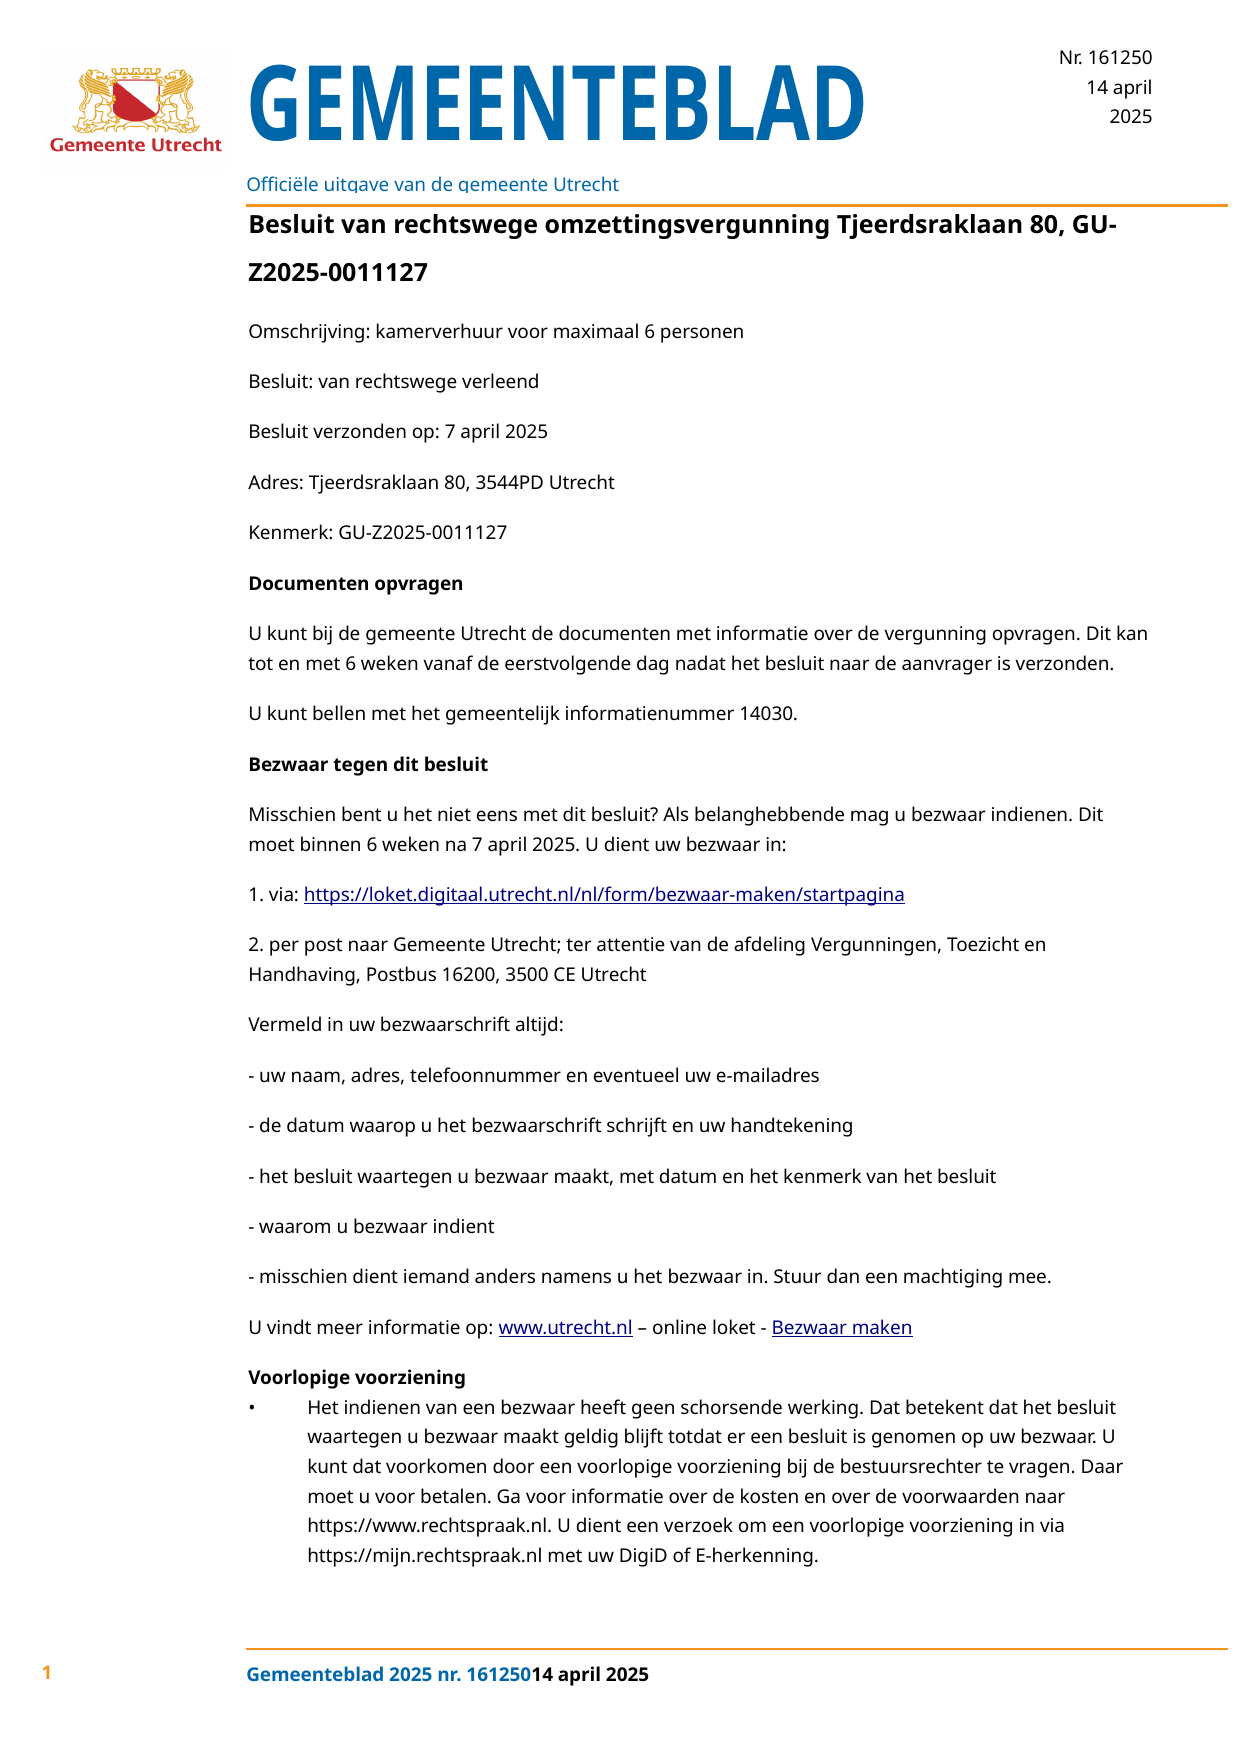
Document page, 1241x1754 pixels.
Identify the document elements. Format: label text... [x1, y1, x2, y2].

text U kunt bellen met het gemeentelijk informatienummer 14030. [248, 700, 1152, 726]
text Vermeld in uw bezwaarschrift altijd: [248, 1012, 1152, 1037]
text Voorlopige voorziening [248, 1364, 1152, 1390]
text - het besluit waartegen u bezwaar maakt, met datum en het kenmerk van het besluit [248, 1163, 1152, 1189]
text Omschrijving: kamerverhuur voor maximaal 6 personen [248, 318, 1152, 344]
text Misschien bent u het niet eens met dit besluit? Als belanghebbende mag u bezwaar indienen. Dit moet binnen 6 weken na 7 april 2025. U dient uw bezwaar in: [248, 801, 1152, 857]
text Bezwaar tegen dit besluit [248, 751, 1152, 777]
picture [41, 47, 231, 172]
text Besluit van rechtswege omzettingsvergunning Tjeerdsraklaan 80, GU-Z2025-0011127 [248, 207, 1152, 288]
text Adres: Tjeerdsraklaan 80, 3544PD Utrecht [248, 469, 1152, 495]
text 1. via: https://loket.digitaal.utrecht.nl/nl/form/bezwaar-maken/startpagina [248, 881, 1152, 907]
text - waarom u bezwaar indient [248, 1213, 1152, 1239]
list Het indienen van een bezwaar heeft geen schorsende werking. Dat betekent dat het besluit waartegen u bezwaar maakt geldig blijft totdat er een besluit is genomen op uw bezwaar. U kunt dat voorkomen door een voorlopige voorziening bij de bestuursrechter te vragen. Daar moet u voor betalen. Ga voor informatie over de kosten en over de voorwaarden naar https://www.rechtspraak.nl. U dient een verzoek om een voorlopige voorziening in via https://mijn.rechtspraak.nl met uw DigiD of E-herkenning. [248, 1394, 1152, 1568]
text Documenten opvragen [248, 570, 1152, 596]
text Besluit verzonden op: 7 april 2025 [248, 419, 1152, 444]
text 2. per post naar Gemeente Utrecht; ter attentie van de afdeling Vergunningen, Toezicht en Handhaving, Postbus 16200, 3500 CE Utrecht [248, 932, 1152, 987]
text - misschien dient iemand anders namens u het bezwaar in. Stuur dan een machtiging mee. [248, 1264, 1152, 1289]
text Besluit: van rechtswege verleend [248, 368, 1152, 394]
text - uw naam, adres, telefoonnummer en eventueel uw e-mailadres [248, 1062, 1152, 1088]
text - de datum waarop u het bezwaarschrift schrijft en uw handtekening [248, 1112, 1152, 1138]
text Kenmerk: GU-Z2025-0011127 [248, 519, 1152, 545]
text U vindt meer informatie op: www.utrecht.nl – online loket - Bezwaar maken [248, 1314, 1152, 1340]
text U kunt bij de gemeente Utrecht de documenten met informatie over de vergunning opvragen. Dit kan tot en met 6 weken vanaf de eerstvolgende dag nadat het besluit naar de aanvrager is verzonden. [248, 620, 1152, 676]
